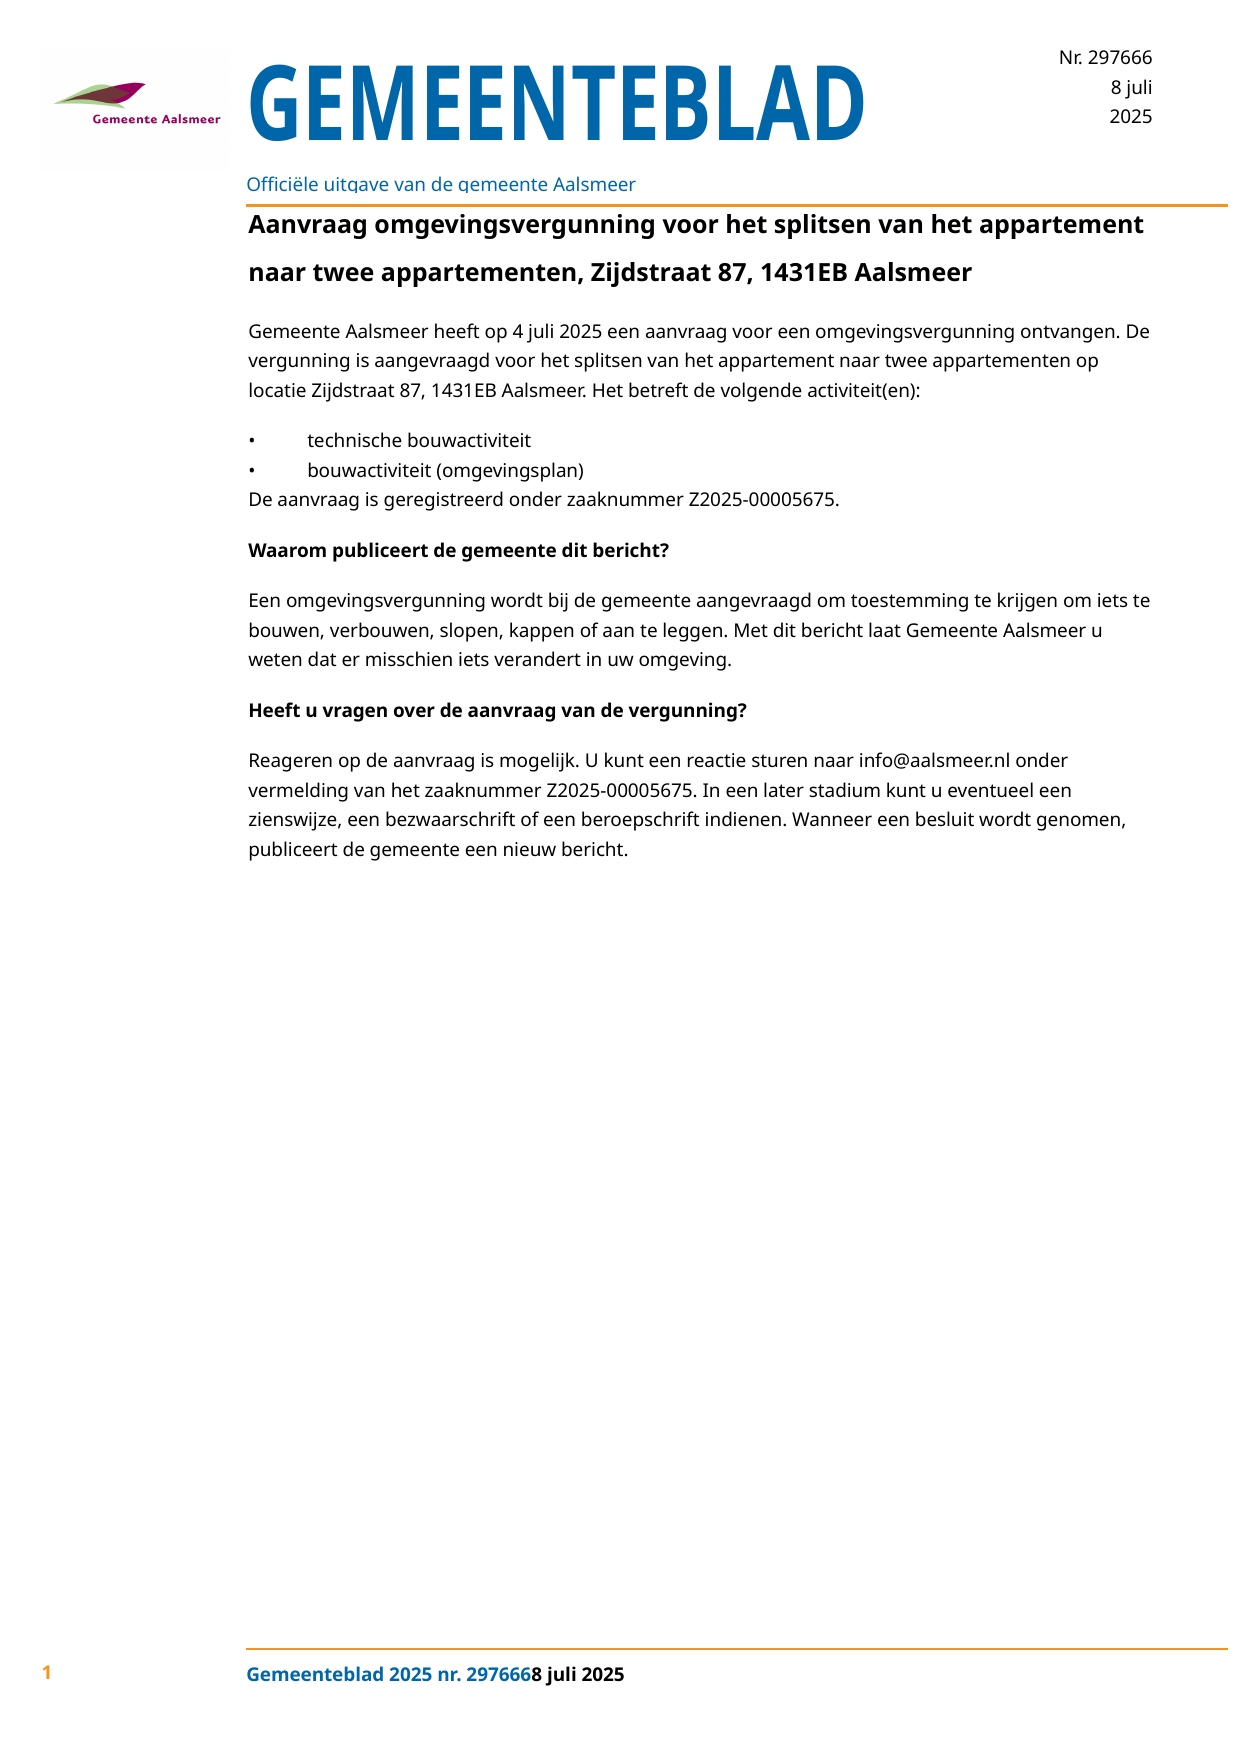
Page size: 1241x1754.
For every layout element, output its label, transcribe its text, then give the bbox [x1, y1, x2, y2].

text De aanvraag is geregistreerd onder zaaknummer Z2025-00005675. [248, 487, 1152, 512]
text Reageren op de aanvraag is mogelijk. U kunt een reactie sturen naar info@aalsmeer.nl onder vermelding van het zaaknummer Z2025-00005675. In een later stadium kunt u eventueel een zienswijze, een bezwaarschrift of een beroepschrift indienen. Wanneer een besluit wordt genomen, publiceert de gemeente een nieuw bericht. [248, 747, 1152, 862]
text Gemeente Aalsmeer heeft op 4 juli 2025 een aanvraag voor een omgevingsvergunning ontvangen. De vergunning is aangevraagd voor het splitsen van het appartement naar twee appartementen op locatie Zijdstraat 87, 1431EB Aalsmeer. Het betreft de volgende activiteit(en): [248, 318, 1152, 403]
text Aanvraag omgevingsvergunning voor het splitsen van het appartement naar twee appartementen, Zijdstraat 87, 1431EB Aalsmeer [248, 207, 1152, 288]
text Heeft u vragen over de aanvraag van de vergunning? [248, 697, 1152, 723]
text Een omgevingsvergunning wordt bij de gemeente aangevraagd om toestemming te krijgen om iets te bouwen, verbouwen, slopen, kappen of aan te leggen. Met dit bericht laat Gemeente Aalsmeer u weten dat er misschien iets verandert in uw omgeving. [248, 587, 1152, 672]
list bouwactiviteit (omgevingsplan) [248, 457, 1152, 483]
text Waarom publiceert de gemeente dit bericht? [248, 537, 1152, 563]
picture [41, 47, 231, 172]
list technische bouwactiviteit [248, 427, 1152, 453]
